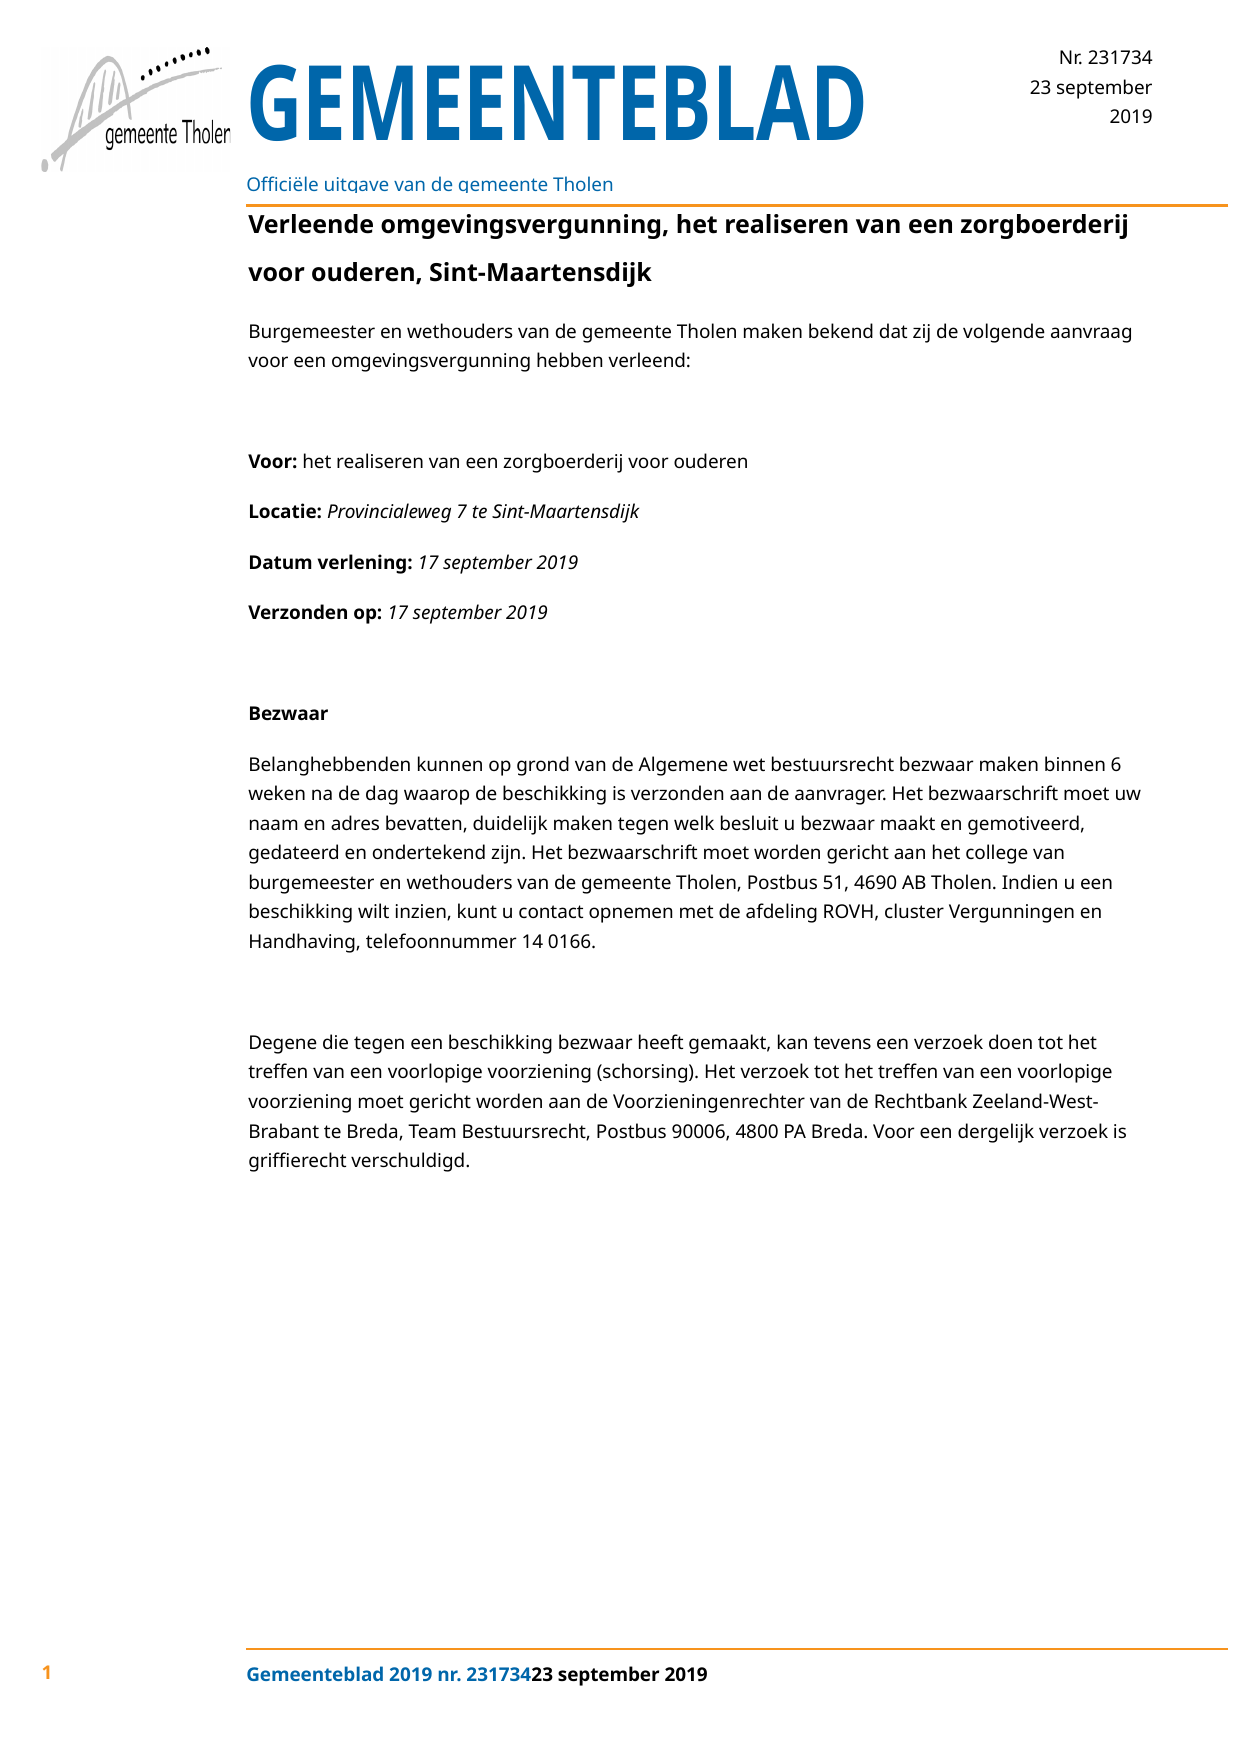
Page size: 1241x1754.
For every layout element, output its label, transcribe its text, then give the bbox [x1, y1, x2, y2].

text Datum verlening: 17 september 2019 [248, 549, 1152, 575]
text Verleende omgevingsvergunning, het realiseren van een zorgboerderij voor ouderen, Sint-Maartensdijk [248, 207, 1152, 288]
text Belanghebbenden kunnen op grond van de Algemene wet bestuursrecht bezwaar maken binnen 6 weken na de dag waarop de beschikking is verzonden aan de aanvrager. Het bezwaarschrift moet uw naam en adres bevatten, duidelijk maken tegen welk besluit u bezwaar maakt en gemotiveerd, gedateerd en ondertekend zijn. Het bezwaarschrift moet worden gericht aan het college van burgemeester en wethouders van de gemeente Tholen, Postbus 51, 4690 AB Tholen. Indien u een beschikking wilt inzien, kunt u contact opnemen met de afdeling ROVH, cluster Vergunningen en Handhaving, telefoonnummer 14 0166. [248, 751, 1152, 954]
text Verzonden op: 17 september 2019 [248, 599, 1152, 625]
text Degene die tegen een beschikking bezwaar heeft gemaakt, kan tevens een verzoek doen tot het treffen van een voorlopige voorziening (schorsing). Het verzoek tot het treffen van een voorlopige voorziening moet gericht worden aan de Voorzieningenrechter van de Rechtbank Zeeland-West-Brabant te Breda, Team Bestuursrecht, Postbus 90006, 4800 PA Breda. Voor een dergelijk verzoek is griffierecht verschuldigd. [248, 1029, 1152, 1173]
text Burgemeester en wethouders van de gemeente Tholen maken bekend dat zij de volgende aanvraag voor een omgevingsvergunning hebben verleend: [248, 318, 1152, 373]
text Voor: het realiseren van een zorgboerderij voor ouderen [248, 448, 1152, 474]
picture [41, 47, 231, 172]
text Bezwaar [248, 700, 1152, 726]
text Locatie: Provincialeweg 7 te Sint-Maartensdijk [248, 499, 1152, 524]
